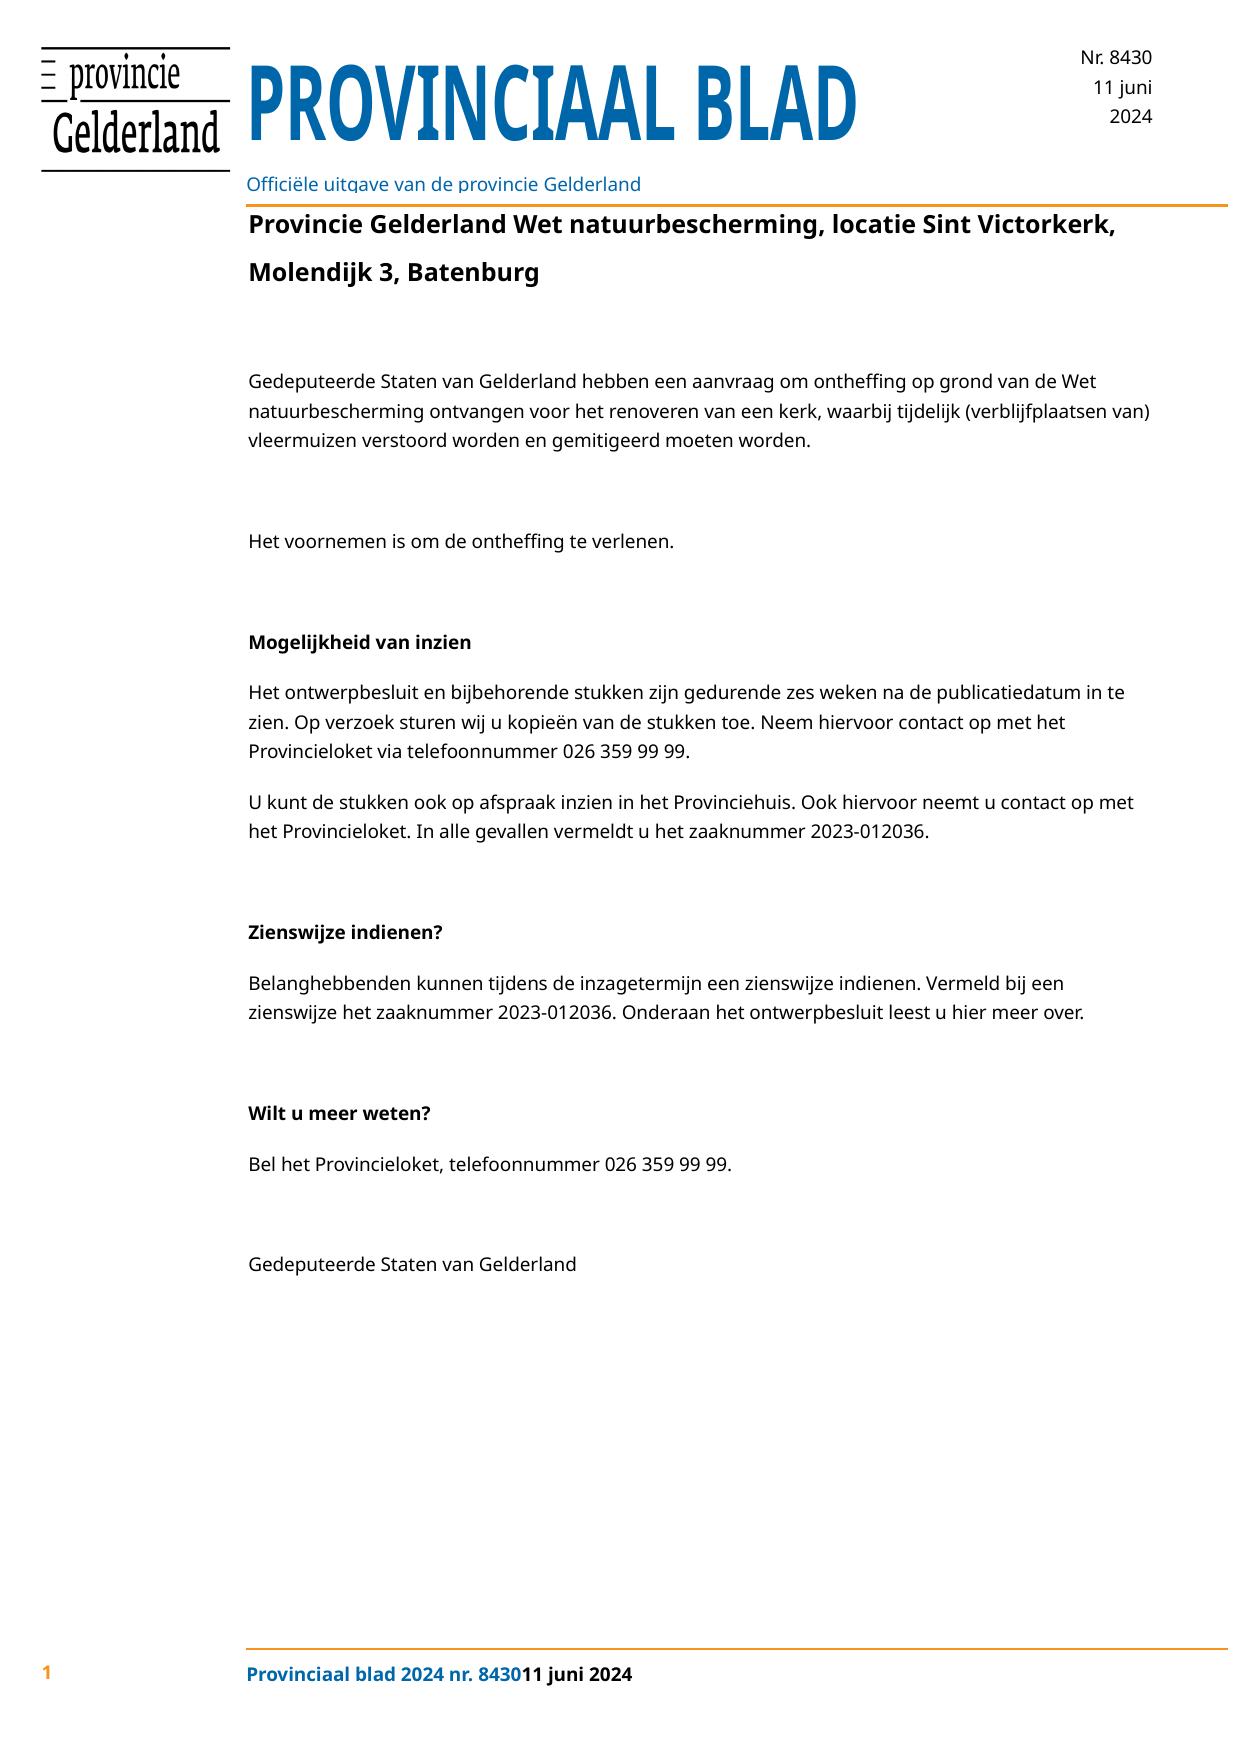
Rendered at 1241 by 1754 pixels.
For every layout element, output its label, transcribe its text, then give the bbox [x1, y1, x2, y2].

text Bel het Provincieloket, telefoonnummer 026 359 99 99. [248, 1151, 1152, 1177]
picture [41, 47, 231, 172]
text Gedeputeerde Staten van Gelderland [248, 1252, 1152, 1277]
text Het voornemen is om de ontheffing te verlenen. [248, 528, 1152, 554]
text Wilt u meer weten? [248, 1100, 1152, 1126]
text Belanghebbenden kunnen tijdens de inzagetermijn een zienswijze indienen. Vermeld bij een zienswijze het zaaknummer 2023-012036. Onderaan het ontwerpbesluit leest u hier meer over. [248, 970, 1152, 1025]
text Zienswijze indienen? [248, 919, 1152, 945]
text U kunt de stukken ook op afspraak inzien in het Provinciehuis. Ook hiervoor neemt u contact op met het Provincieloket. In alle gevallen vermeldt u het zaaknummer 2023-012036. [248, 789, 1152, 844]
text Mogelijkheid van inzien [248, 629, 1152, 655]
text Gedeputeerde Staten van Gelderland hebben een aanvraag om ontheffing op grond van de Wet natuurbescherming ontvangen voor het renoveren van een kerk, waarbij tijdelijk (verblijfplaatsen van) vleermuizen verstoord worden en gemitigeerd moeten worden. [248, 368, 1152, 453]
text Het ontwerpbesluit en bijbehorende stukken zijn gedurende zes weken na de publicatiedatum in te zien. Op verzoek sturen wij u kopieën van de stukken toe. Neem hiervoor contact op met het Provincieloket via telefoonnummer 026 359 99 99. [248, 679, 1152, 764]
text Provincie Gelderland Wet natuurbescherming, locatie Sint Victorkerk, Molendijk 3, Batenburg [248, 207, 1152, 288]
